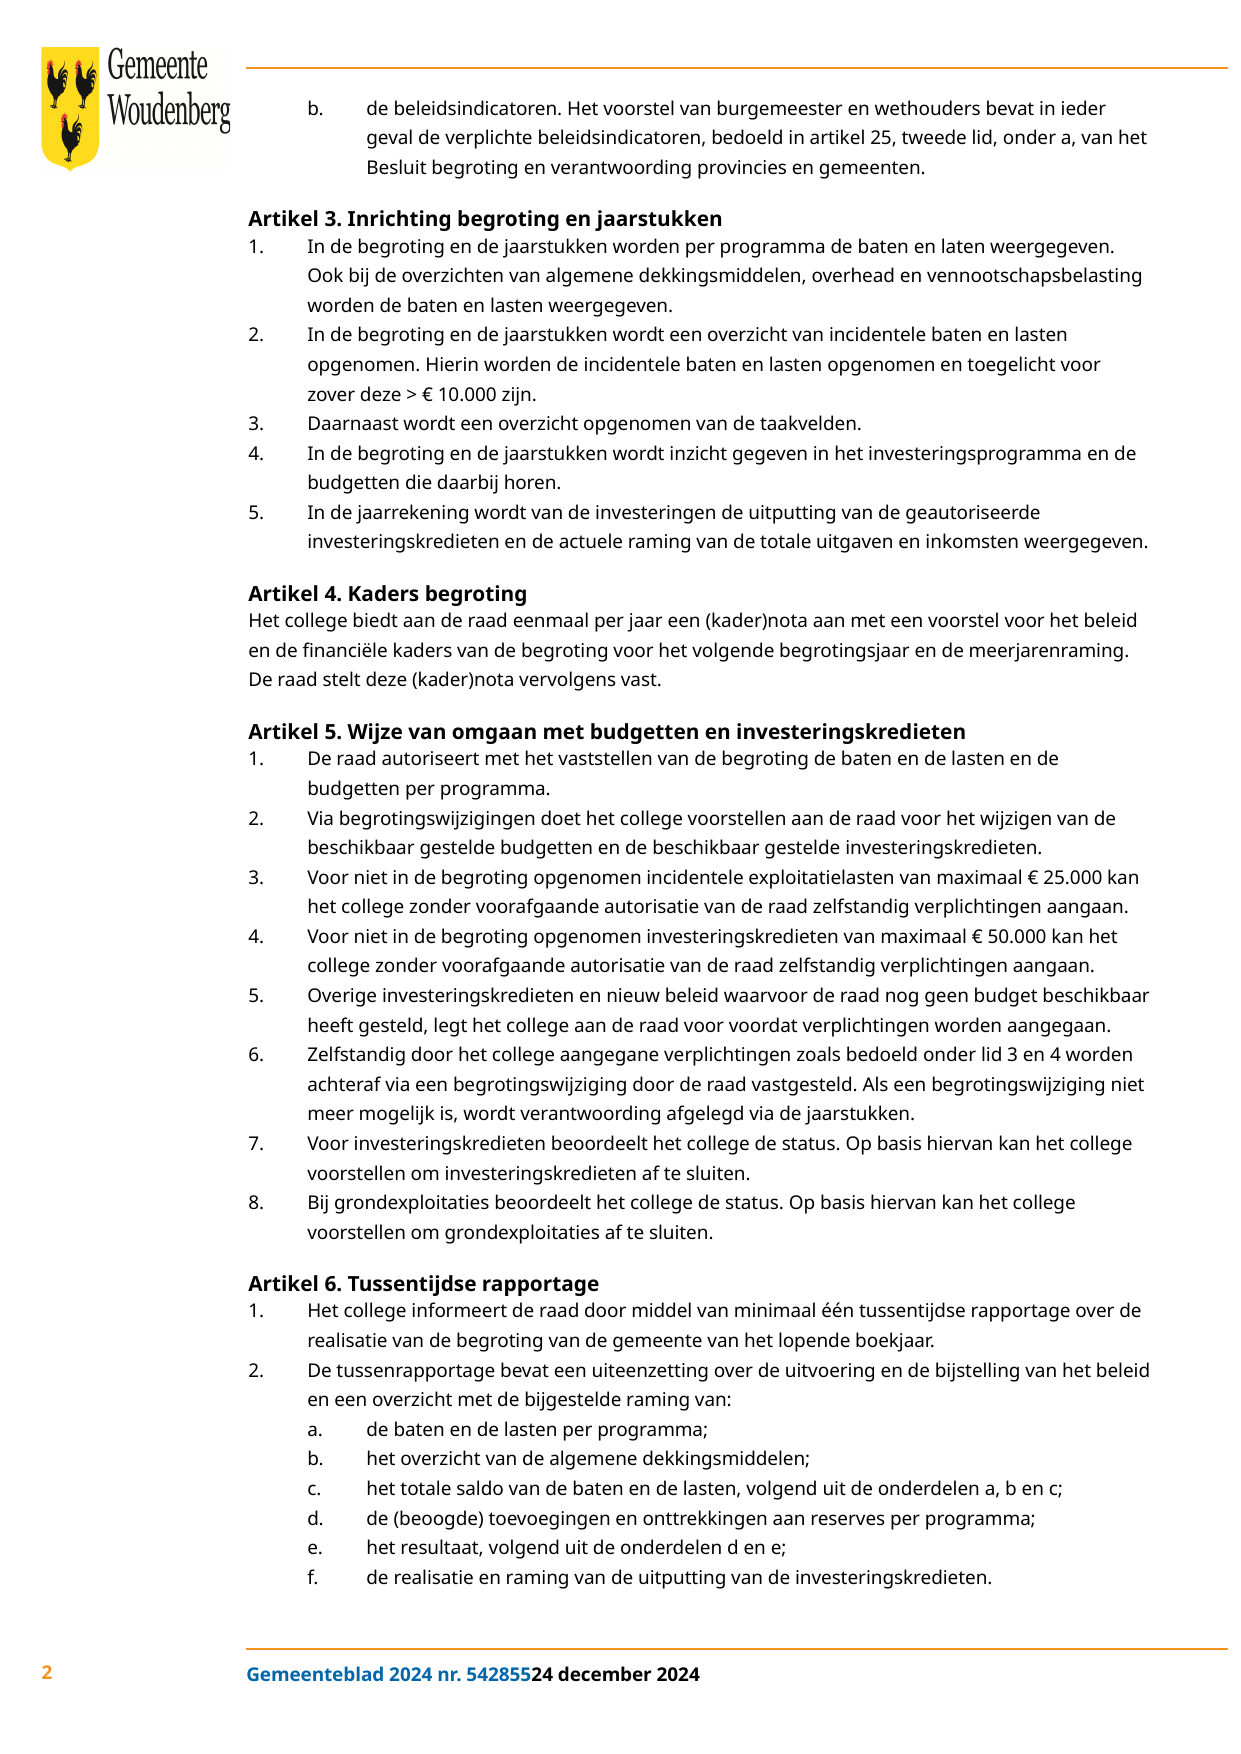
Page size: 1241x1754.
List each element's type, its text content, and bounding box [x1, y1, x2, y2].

list Het college informeert de raad door middel van minimaal één tussentijdse rapportage over de realisatie van de begroting van de gemeente van het lopende boekjaar. [248, 1298, 1152, 1353]
list In de begroting en de jaarstukken wordt inzicht gegeven in het investeringsprogramma en de budgetten die daarbij horen. [248, 440, 1152, 495]
list het totale saldo van de baten en de lasten, volgend uit de onderdelen a, b en c; [307, 1475, 1152, 1501]
list de beleidsindicatoren. Het voorstel van burgemeester en wethouders bevat in ieder geval de verplichte beleidsindicatoren, bedoeld in artikel 25, tweede lid, onder a, van het Besluit begroting en verantwoording provincies en gemeenten. [307, 95, 1152, 180]
text Artikel 6. Tussentijdse rapportage [248, 1269, 1152, 1298]
picture [41, 47, 231, 172]
list Voor investeringskredieten beoordeelt het college de status. Op basis hiervan kan het college voorstellen om investeringskredieten af te sluiten. [248, 1130, 1152, 1185]
list De raad autoriseert met het vaststellen van de begroting de baten en de lasten en de budgetten per programma. [248, 746, 1152, 801]
list De tussenrapportage bevat een uiteenzetting over de uitvoering en de bijstelling van het beleid en een overzicht met de bijgestelde raming van: [248, 1357, 1152, 1412]
text Artikel 5. Wijze van omgaan met budgetten en investeringskredieten [248, 717, 1152, 746]
list Bij grondexploitaties beoordeelt het college de status. Op basis hiervan kan het college voorstellen om grondexploitaties af te sluiten. [248, 1189, 1152, 1244]
list Voor niet in de begroting opgenomen investeringskredieten van maximaal € 50.000 kan het college zonder voorafgaande autorisatie van de raad zelfstandig verplichtingen aangaan. [248, 923, 1152, 978]
list In de begroting en de jaarstukken wordt een overzicht van incidentele baten en lasten opgenomen. Hierin worden de incidentele baten en lasten opgenomen en toegelicht voor zover deze > € 10.000 zijn. [248, 322, 1152, 406]
list het resultaat, volgend uit de onderdelen d en e; [307, 1534, 1152, 1560]
list In de begroting en de jaarstukken worden per programma de baten en laten weergegeven. Ook bij de overzichten van algemene dekkingsmiddelen, overhead en vennootschapsbelasting worden de baten en lasten weergegeven. [248, 233, 1152, 318]
list Zelfstandig door het college aangegane verplichtingen zoals bedoeld onder lid 3 en 4 worden achteraf via een begrotingswijziging door de raad vastgesteld. Als een begrotingswijziging niet meer mogelijk is, wordt verantwoording afgelegd via de jaarstukken. [248, 1041, 1152, 1126]
list de realisatie en raming van de uitputting van de investeringskredieten. [307, 1564, 1152, 1590]
text Artikel 3. Inrichting begroting en jaarstukken [248, 204, 1152, 233]
list het overzicht van de algemene dekkingsmiddelen; [307, 1446, 1152, 1471]
list Overige investeringskredieten en nieuw beleid waarvoor de raad nog geen budget beschikbaar heeft gesteld, legt het college aan de raad voor voordat verplichtingen worden aangegaan. [248, 982, 1152, 1037]
list In de jaarrekening wordt van de investeringen de uitputting van de geautoriseerde investeringskredieten en de actuele raming van de totale uitgaven en inkomsten weergegeven. [248, 499, 1152, 554]
text Het college biedt aan de raad eenmaal per jaar een (kader)nota aan met een voorstel voor het beleid en de financiële kaders van de begroting voor het volgende begrotingsjaar en de meerjarenraming. De raad stelt deze (kader)nota vervolgens vast. [248, 607, 1152, 692]
list Voor niet in de begroting opgenomen incidentele exploitatielasten van maximaal € 25.000 kan het college zonder voorafgaande autorisatie van de raad zelfstandig verplichtingen aangaan. [248, 864, 1152, 919]
list Daarnaast wordt een overzicht opgenomen van de taakvelden. [248, 410, 1152, 436]
list de (beoogde) toevoegingen en onttrekkingen aan reserves per programma; [307, 1505, 1152, 1531]
text Artikel 4. Kaders begroting [248, 579, 1152, 607]
list Via begrotingswijzigingen doet het college voorstellen aan de raad voor het wijzigen van de beschikbaar gestelde budgetten en de beschikbaar gestelde investeringskredieten. [248, 805, 1152, 860]
list de baten en de lasten per programma; [307, 1416, 1152, 1442]
